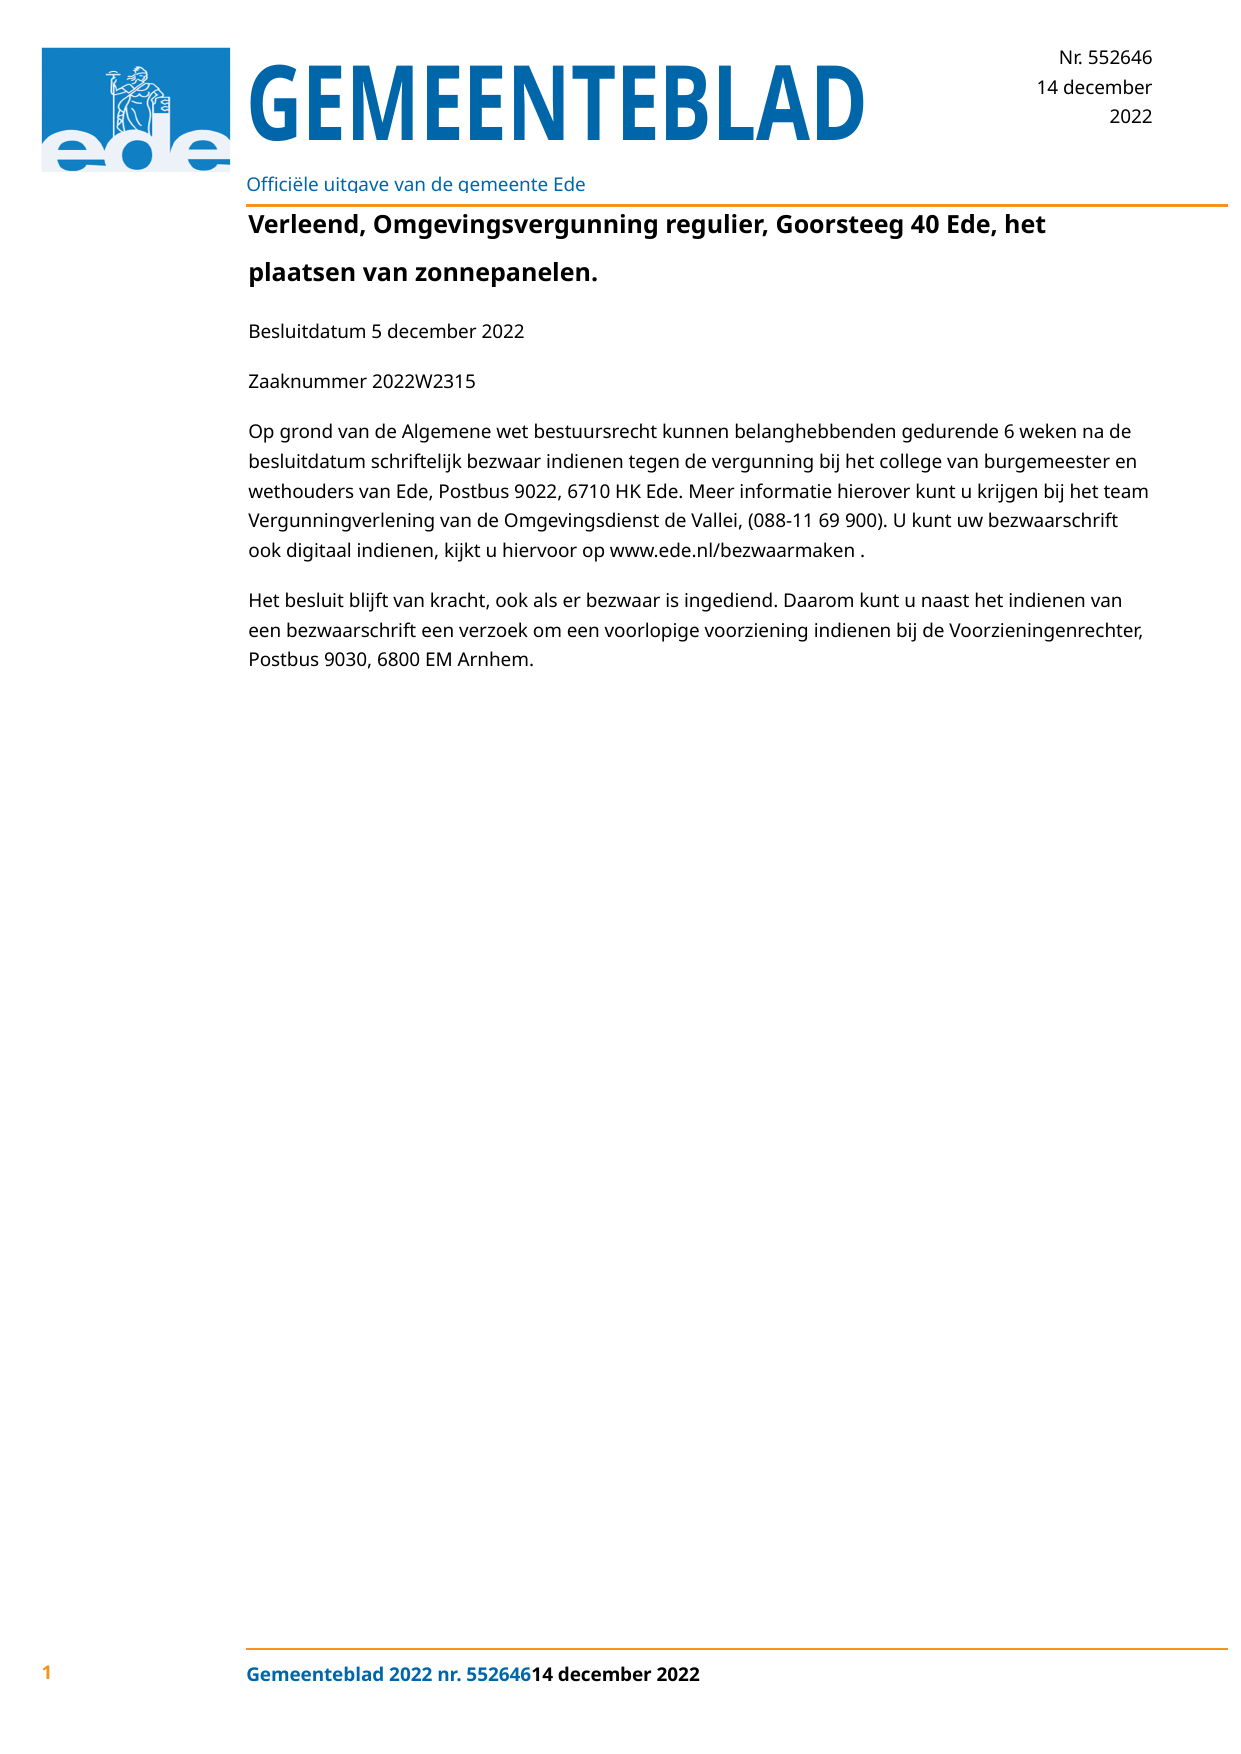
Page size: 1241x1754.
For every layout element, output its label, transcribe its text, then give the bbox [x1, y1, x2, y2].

text Op grond van de Algemene wet bestuursrecht kunnen belanghebbenden gedurende 6 weken na de besluitdatum schriftelijk bezwaar indienen tegen de vergunning bij het college van burgemeester en wethouders van Ede, Postbus 9022, 6710 HK Ede. Meer informatie hierover kunt u krijgen bij het team Vergunningverlening van de Omgevingsdienst de Vallei, (088-11 69 900). U kunt uw bezwaarschrift ook digitaal indienen, kijkt u hiervoor op www.ede.nl/bezwaarmaken . [248, 419, 1152, 563]
text Het besluit blijft van kracht, ook als er bezwaar is ingediend. Daarom kunt u naast het indienen van een bezwaarschrift een verzoek om een voorlopige voorziening indienen bij de Voorzieningenrechter, Postbus 9030, 6800 EM Arnhem. [248, 587, 1152, 672]
text Zaaknummer 2022W2315 [248, 368, 1152, 394]
text Besluitdatum 5 december 2022 [248, 318, 1152, 344]
text Verleend, Omgevingsvergunning regulier, Goorsteeg 40 Ede, het plaatsen van zonnepanelen. [248, 207, 1152, 288]
picture [41, 47, 231, 172]
